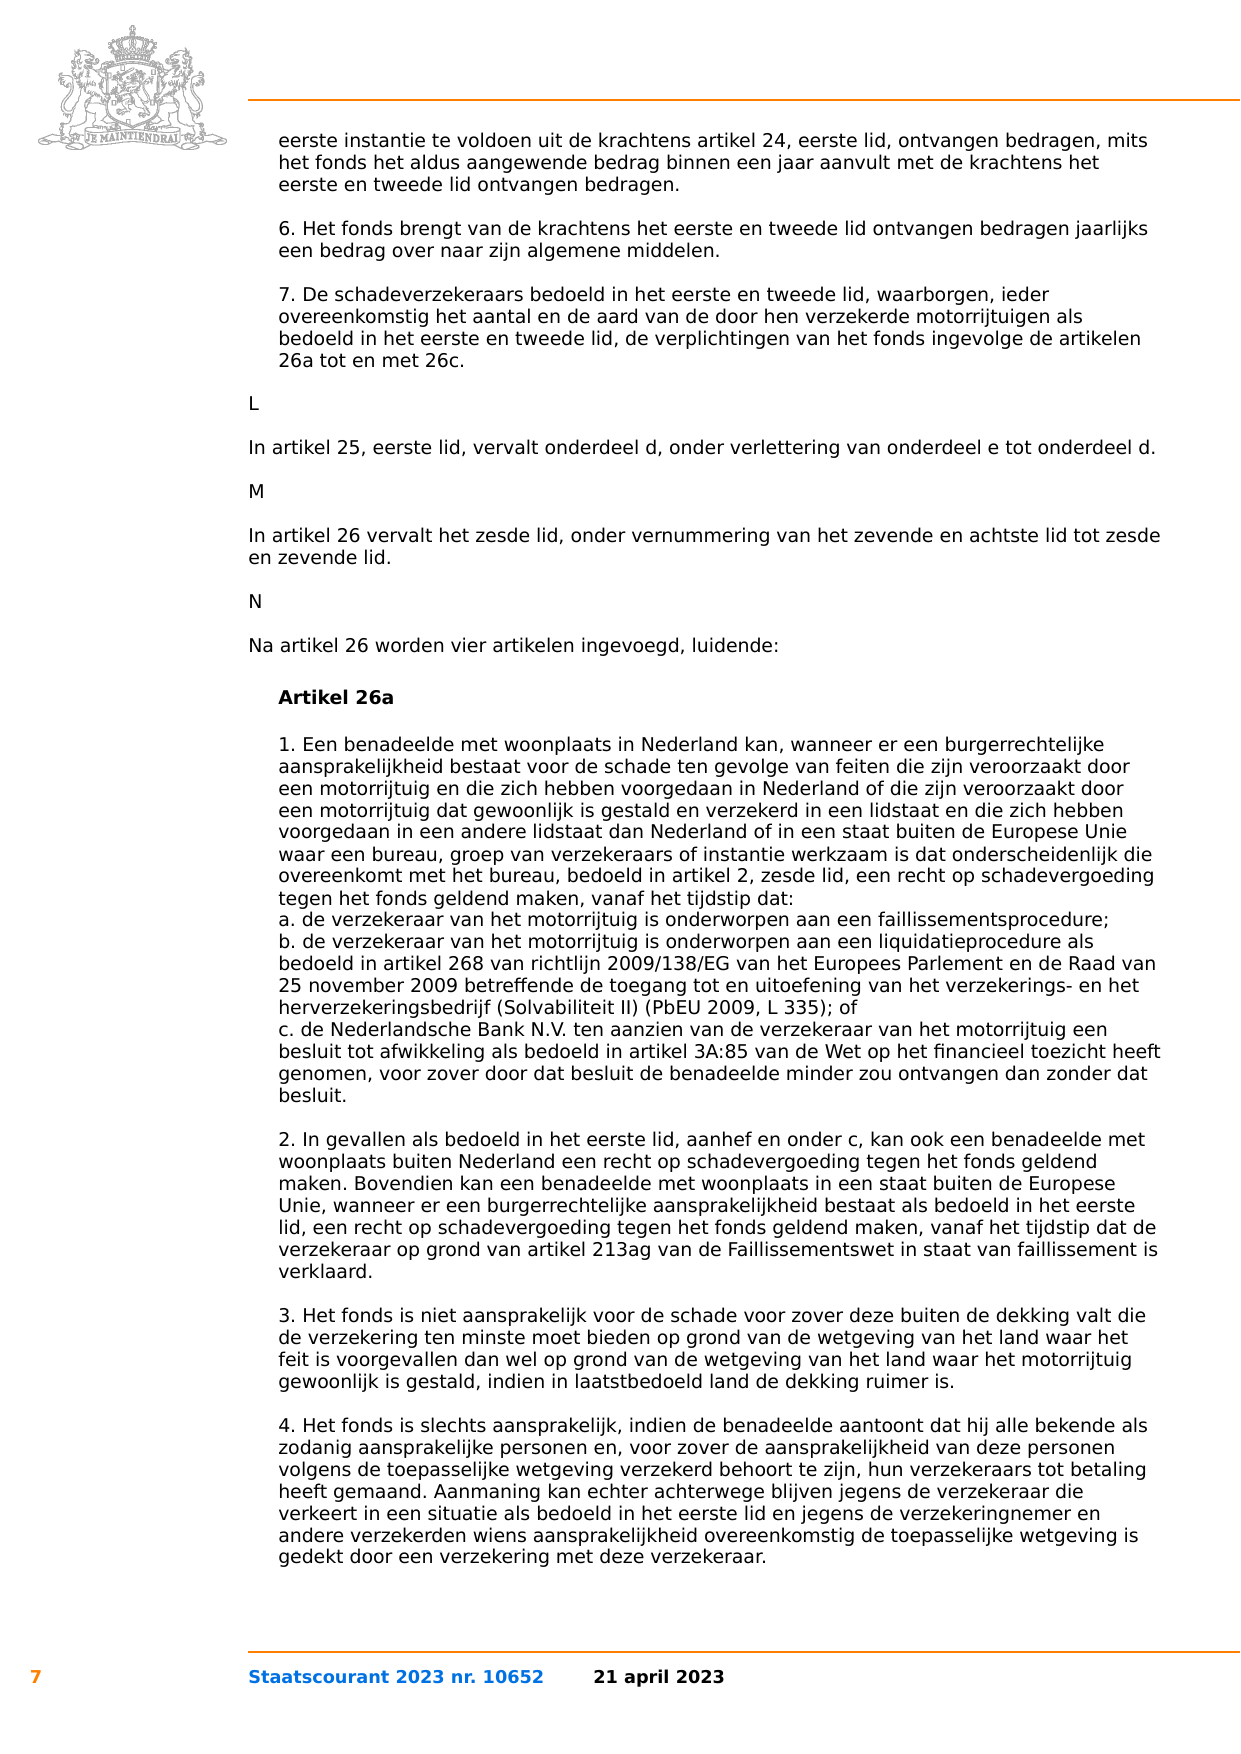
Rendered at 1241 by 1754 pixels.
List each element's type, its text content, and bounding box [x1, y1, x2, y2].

text 1. Een benadeelde met woonplaats in Nederland kan, wanneer er een burgerrechtelijke aansprakelijkheid bestaat voor de schade ten gevolge van feiten die zijn veroorzaakt door een motorrijtuig en die zich hebben voorgedaan in Nederland of die zijn veroorzaakt door een motorrijtuig dat gewoonlijk is gestald en verzekerd in een lidstaat en die zich hebben voorgedaan in een andere lidstaat dan Nederland of in een staat buiten de Europese Unie waar een bureau, groep van verzekeraars of instantie werkzaam is dat onderscheidenlijk die overeenkomt met het bureau, bedoeld in artikel 2, zesde lid, een recht op schadevergoeding tegen het fonds geldend maken, vanaf het tijdstip dat: [278, 733, 1163, 909]
text eerste instantie te voldoen uit de krachtens artikel 24, eerste lid, ontvangen bedragen, mits het fonds het aldus aangewende bedrag binnen een jaar aanvult met de krachtens het eerste en tweede lid ontvangen bedragen. [278, 130, 1163, 196]
subtitle Artikel 26a [278, 687, 1163, 708]
text 2. In gevallen als bedoeld in het eerste lid, aanhef en onder c, kan ook een benadeelde met woonplaats buiten Nederland een recht op schadevergoeding tegen het fonds geldend maken. Bovendien kan een benadeelde met woonplaats in een staat buiten de Europese Unie, wanneer er een burgerrechtelijke aansprakelijkheid bestaat als bedoeld in het eerste lid, een recht op schadevergoeding tegen het fonds geldend maken, vanaf het tijdstip dat de verzekeraar op grond van artikel 213ag van de Faillissementswet in staat van faillissement is verklaard. [278, 1129, 1163, 1283]
text M [248, 481, 1163, 503]
text b. de verzekeraar van het motorrijtuig is onderworpen aan een liquidatieprocedure als bedoeld in artikel 268 van richtlijn 2009/138/EG van het Europees Parlement en de Raad van 25 november 2009 betreffende de toegang tot en uitoefening van het verzekerings- en het herverzekeringsbedrijf (Solvabiliteit II) (PbEU 2009, L 335); of [278, 931, 1163, 1019]
text 7. De schadeverzekeraars bedoeld in het eerste en tweede lid, waarborgen, ieder overeenkomstig het aantal en de aard van de door hen verzekerde motorrijtuigen als bedoeld in het eerste en tweede lid, de verplichtingen van het fonds ingevolge de artikelen 26a tot en met 26c. [278, 283, 1163, 371]
text 6. Het fonds brengt van de krachtens het eerste en tweede lid ontvangen bedragen jaarlijks een bedrag over naar zijn algemene middelen. [278, 218, 1163, 262]
text Na artikel 26 worden vier artikelen ingevoegd, luidende: [248, 634, 1163, 657]
text 3. Het fonds is niet aansprakelijk voor de schade voor zover deze buiten de dekking valt die de verzekering ten minste moet bieden op grond van de wetgeving van het land waar het feit is voorgevallen dan wel op grond van de wetgeving van het land waar het motorrijtuig gewoonlijk is gestald, indien in laatstbedoeld land de dekking ruimer is. [278, 1305, 1163, 1393]
text N [248, 591, 1163, 613]
text 4. Het fonds is slechts aansprakelijk, indien de benadeelde aantoont dat hij alle bekende als zodanig aansprakelijke personen en, voor zover de aansprakelijkheid van deze personen volgens de toepasselijke wetgeving verzekerd behoort te zijn, hun verzekeraars tot betaling heeft gemaand. Aanmaning kan echter achterwege blijven jegens de verzekeraar die verkeert in een situatie als bedoeld in het eerste lid en jegens de verzekeringnemer en andere verzekerden wiens aansprakelijkheid overeenkomstig de toepasselijke wetgeving is gedekt door een verzekering met deze verzekeraar. [278, 1414, 1163, 1568]
text c. de Nederlandsche Bank N.V. ten aanzien van de verzekeraar van het motorrijtuig een besluit tot afwikkeling als bedoeld in artikel 3A:85 van de Wet op het financieel toezicht heeft genomen, voor zover door dat besluit de benadeelde minder zou ontvangen dan zonder dat besluit. [278, 1019, 1163, 1107]
text In artikel 26 vervalt het zesde lid, onder vernummering van het zevende en achtste lid tot zesde en zevende lid. [248, 525, 1163, 569]
text In artikel 25, eerste lid, vervalt onderdeel d, onder verlettering van onderdeel e tot onderdeel d. [248, 437, 1163, 459]
text L [248, 393, 1163, 415]
picture [38, 25, 227, 150]
text a. de verzekeraar van het motorrijtuig is onderworpen aan een faillissementsprocedure; [278, 909, 1163, 931]
